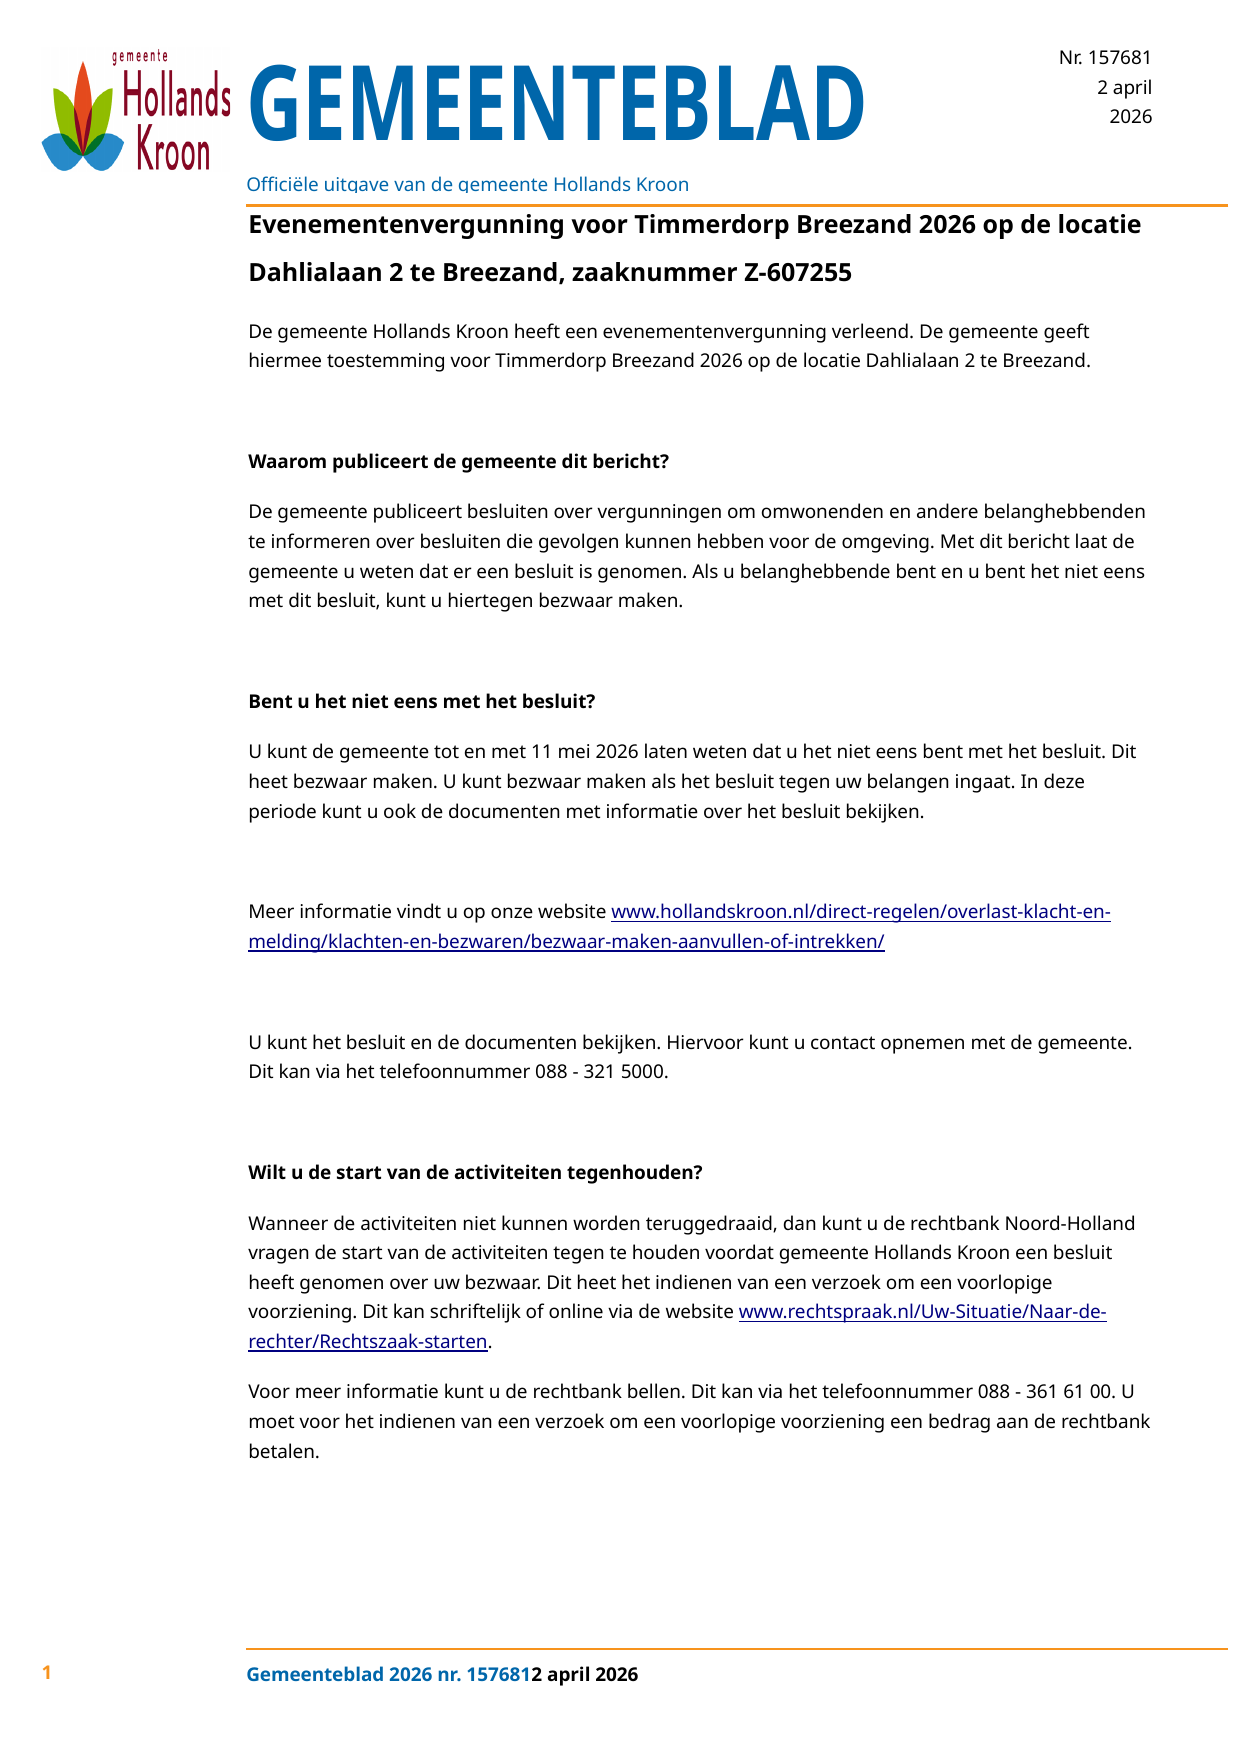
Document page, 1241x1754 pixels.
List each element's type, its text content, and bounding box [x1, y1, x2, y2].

text Wilt u de start van de activiteiten tegenhouden? [248, 1159, 1152, 1185]
text Voor meer informatie kunt u de rechtbank bellen. Dit kan via het telefoonnummer 088 - 361 61 00. U moet voor het indienen van een verzoek om een voorlopige voorziening een bedrag aan de rechtbank betalen. [248, 1379, 1152, 1464]
text De gemeente publiceert besluiten over vergunningen om omwonenden en andere belanghebbenden te informeren over besluiten die gevolgen kunnen hebben voor de omgeving. Met dit bericht laat de gemeente u weten dat er een besluit is genomen. Als u belanghebbende bent en u bent het niet eens met dit besluit, kunt u hiertegen bezwaar maken. [248, 499, 1152, 613]
text Waarom publiceert de gemeente dit bericht? [248, 448, 1152, 474]
text Evenementenvergunning voor Timmerdorp Breezand 2026 op de locatie Dahlialaan 2 te Breezand, zaaknummer Z-607255 [248, 207, 1152, 288]
text U kunt het besluit en de documenten bekijken. Hiervoor kunt u contact opnemen met de gemeente. Dit kan via het telefoonnummer 088 - 321 5000. [248, 1029, 1152, 1084]
text Bent u het niet eens met het besluit? [248, 688, 1152, 714]
text De gemeente Hollands Kroon heeft een evenementenvergunning verleend. De gemeente geeft hiermee toestemming voor Timmerdorp Breezand 2026 op de locatie Dahlialaan 2 te Breezand. [248, 318, 1152, 373]
picture [41, 47, 231, 172]
text Wanneer de activiteiten niet kunnen worden teruggedraaid, dan kunt u de rechtbank Noord-Holland vragen de start van de activiteiten tegen te houden voordat gemeente Hollands Kroon een besluit heeft genomen over uw bezwaar. Dit heet het indienen van een verzoek om een voorlopige voorziening. Dit kan schriftelijk of online via de website www.rechtspraak.nl/Uw-Situatie/Naar-de-rechter/Rechtszaak-starten. [248, 1210, 1152, 1354]
text Meer informatie vindt u op onze website www.hollandskroon.nl/direct-regelen/overlast-klacht-en-melding/klachten-en-bezwaren/bezwaar-maken-aanvullen-of-intrekken/ [248, 899, 1152, 954]
text U kunt de gemeente tot en met 11 mei 2026 laten weten dat u het niet eens bent met het besluit. Dit heet bezwaar maken. U kunt bezwaar maken als het besluit tegen uw belangen ingaat. In deze periode kunt u ook de documenten met informatie over het besluit bekijken. [248, 739, 1152, 824]
